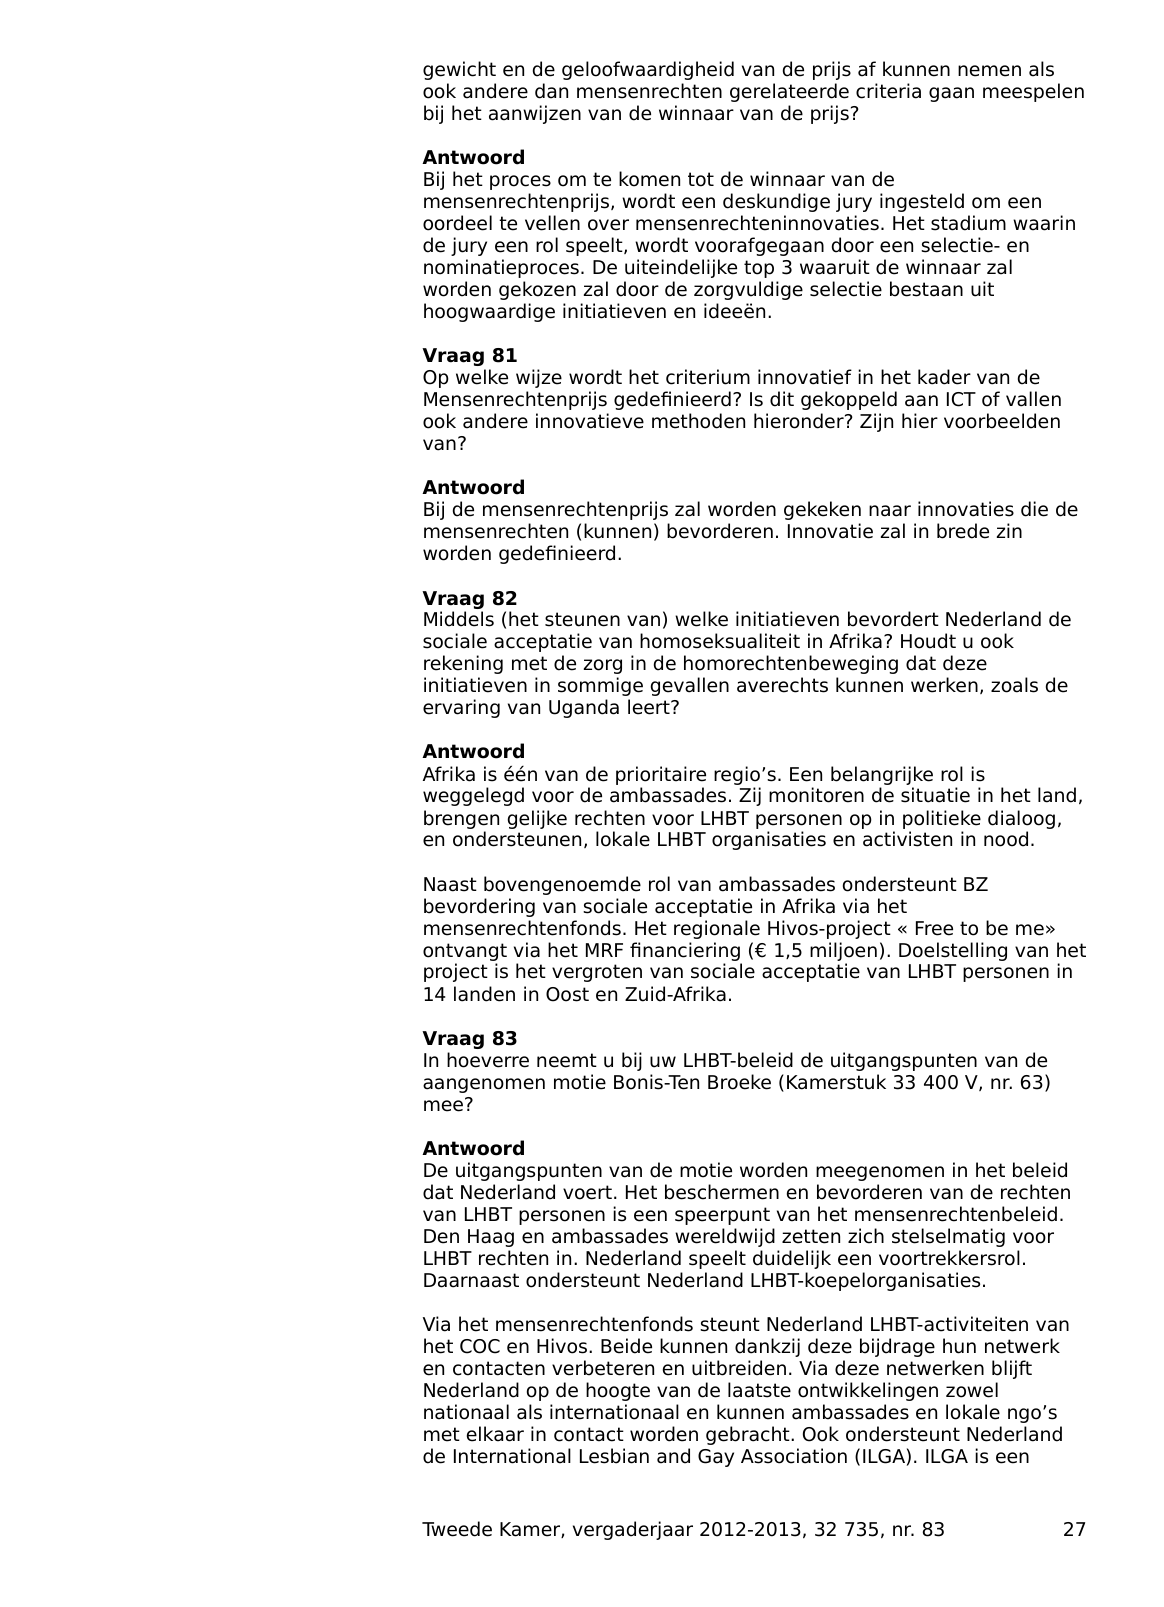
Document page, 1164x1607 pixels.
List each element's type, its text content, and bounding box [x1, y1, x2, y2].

text Bij het proces om te komen tot de winnaar van de mensenrechtenprijs, wordt een deskundige jury ingesteld om een oordeel te vellen over mensenrechteninnovaties. Het stadium waarin de jury een rol speelt, wordt voorafgegaan door een selectie- en nominatieproces. De uiteindelijke top 3 waaruit de winnaar zal worden gekozen zal door de zorgvuldige selectie bestaan uit hoogwaardige initiatieven en ideeën. [422, 169, 1087, 323]
text Naast bovengenoemde rol van ambassades ondersteunt BZ bevordering van sociale acceptatie in Afrika via het mensenrechtenfonds. Het regionale Hivos-project « Free to be me» ontvangt via het MRF financiering (€ 1,5 miljoen). Doelstelling van het project is het vergroten van sociale acceptatie van LHBT personen in 14 landen in Oost en Zuid-Afrika. [422, 873, 1087, 1005]
text gewicht en de geloofwaardigheid van de prijs af kunnen nemen als ook andere dan mensenrechten gerelateerde criteria gaan meespelen bij het aanwijzen van de winnaar van de prijs? [422, 59, 1087, 125]
text In hoeverre neemt u bij uw LHBT-beleid de uitgangspunten van de aangenomen motie Bonis-Ten Broeke (Kamerstuk 33 400 V, nr. 63) mee? [422, 1049, 1087, 1116]
text Op welke wijze wordt het criterium innovatief in het kader van de Mensenrechtenprijs gedefinieerd? Is dit gekoppeld aan ICT of vallen ook andere innovatieve methoden hieronder? Zijn hier voorbeelden van? [422, 367, 1087, 455]
text Antwoord [422, 741, 1087, 763]
text Vraag 82 [422, 587, 1087, 609]
text Antwoord [422, 1138, 1087, 1160]
text Vraag 83 [422, 1028, 1087, 1049]
text Antwoord [422, 147, 1087, 169]
text Middels (het steunen van) welke initiatieven bevordert Nederland de sociale acceptatie van homoseksualiteit in Afrika? Houdt u ook rekening met de zorg in de homorechtenbeweging dat deze initiatieven in sommige gevallen averechts kunnen werken, zoals de ervaring van Uganda leert? [422, 609, 1087, 719]
text Via het mensenrechtenfonds steunt Nederland LHBT-activiteiten van het COC en Hivos. Beide kunnen dankzij deze bijdrage hun netwerk en contacten verbeteren en uitbreiden. Via deze netwerken blijft Nederland op de hoogte van de laatste ontwikkelingen zowel nationaal als internationaal en kunnen ambassades en lokale ngo’s met elkaar in contact worden gebracht. Ook ondersteunt Nederland de International Lesbian and Gay Association (ILGA). ILGA is een [422, 1314, 1087, 1468]
text Antwoord [422, 477, 1087, 499]
text Afrika is één van de prioritaire regio’s. Een belangrijke rol is weggelegd voor de ambassades. Zij monitoren de situatie in het land, brengen gelijke rechten voor LHBT personen op in politieke dialoog, en ondersteunen, lokale LHBT organisaties en activisten in nood. [422, 763, 1087, 851]
text Bij de mensenrechtenprijs zal worden gekeken naar innovaties die de mensenrechten (kunnen) bevorderen. Innovatie zal in brede zin worden gedefinieerd. [422, 499, 1087, 565]
text De uitgangspunten van de motie worden meegenomen in het beleid dat Nederland voert. Het beschermen en bevorderen van de rechten van LHBT personen is een speerpunt van het mensenrechtenbeleid. Den Haag en ambassades wereldwijd zetten zich stelselmatig voor LHBT rechten in. Nederland speelt duidelijk een voortrekkersrol. Daarnaast ondersteunt Nederland LHBT-koepelorganisaties. [422, 1160, 1087, 1292]
text Vraag 81 [422, 345, 1087, 367]
